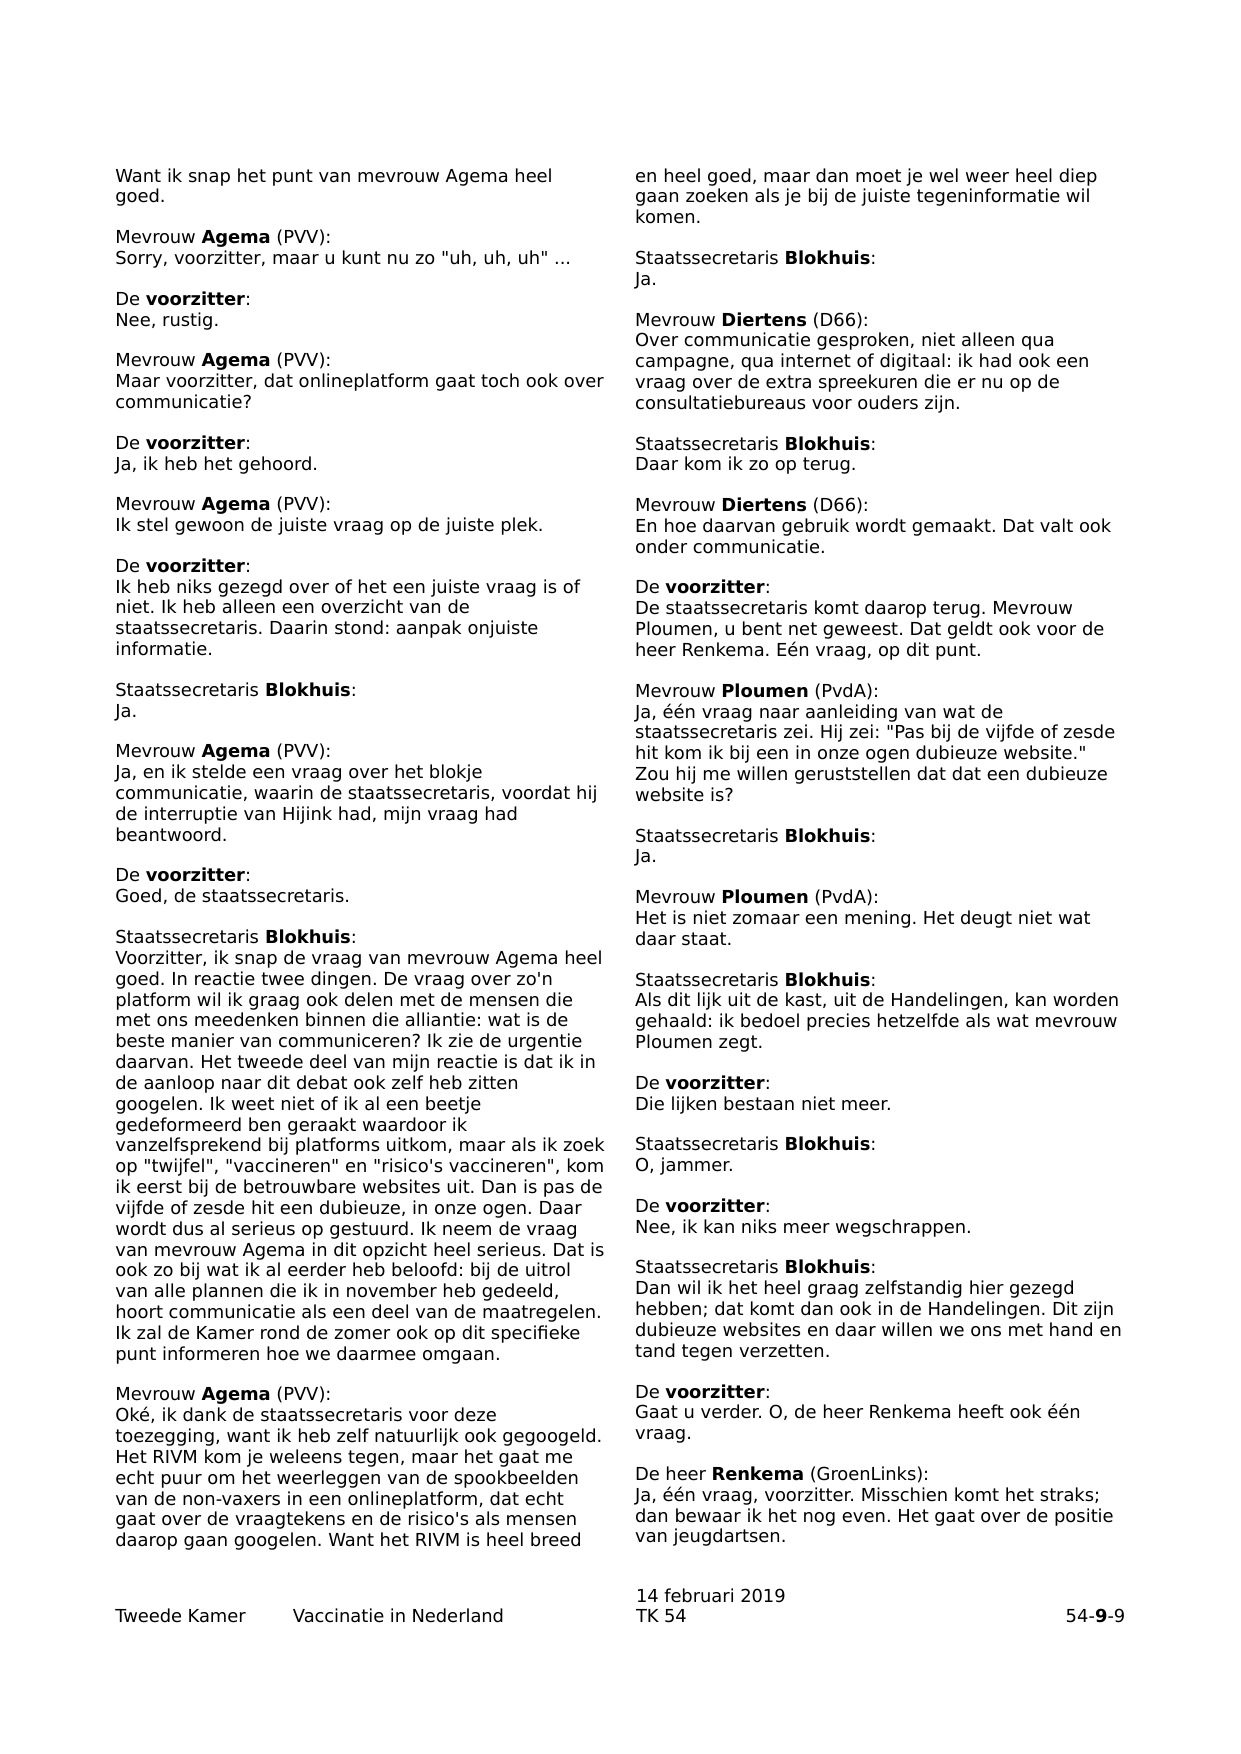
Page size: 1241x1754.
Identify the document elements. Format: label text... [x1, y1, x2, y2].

text De staatssecretaris komt daarop terug. Mevrouw Ploumen, u bent net geweest. Dat geldt ook voor de heer Renkema. Eén vraag, op dit punt. [635, 598, 1125, 661]
text Staatssecretaris Blokhuis: [635, 826, 1125, 846]
text Mevrouw Ploumen (PvdA): [635, 887, 1125, 908]
text De heer Renkema (GroenLinks): [635, 1464, 1125, 1484]
text Nee, ik kan niks meer wegschrappen. [635, 1217, 1125, 1237]
text Die lijken bestaan niet meer. [635, 1093, 1125, 1114]
text Mevrouw Agema (PVV): [115, 1384, 605, 1405]
text Ja, één vraag, voorzitter. Misschien komt het straks; dan bewaar ik het nog even. Het gaat over de positie van jeugdartsen. [635, 1484, 1125, 1547]
text Mevrouw Agema (PVV): [115, 494, 605, 515]
text Goed, de staatssecretaris. [115, 886, 605, 907]
text O, jammer. [635, 1155, 1125, 1176]
text Ja. [115, 700, 605, 721]
text en heel goed, maar dan moet je wel weer heel diep gaan zoeken als je bij de juiste tegeninformatie wil komen. [635, 165, 1125, 228]
text Oké, ik dank de staatssecretaris voor deze toezegging, want ik heb zelf natuurlijk ook gegoogeld. Het RIVM kom je weleens tegen, maar het gaat me echt puur om het weerleggen van de spookbeelden van de non-vaxers in een onlineplatform, dat echt gaat over de vraagtekens en de risico's als mensen daarop gaan googelen. Want het RIVM is heel breed [115, 1405, 605, 1551]
text Mevrouw Agema (PVV): [115, 227, 605, 248]
text Mevrouw Agema (PVV): [115, 741, 605, 762]
text Staatssecretaris Blokhuis: [635, 1257, 1125, 1278]
text Mevrouw Diertens (D66): [635, 495, 1125, 516]
text Ja, en ik stelde een vraag over het blokje communicatie, waarin de staatssecretaris, voordat hij de interruptie van Hijink had, mijn vraag had beantwoord. [115, 762, 605, 845]
text Dan wil ik het heel graag zelfstandig hier gezegd hebben; dat komt dan ook in de Handelingen. Dit zijn dubieuze websites en daar willen we ons met hand en tand tegen verzetten. [635, 1278, 1125, 1361]
text Staatssecretaris Blokhuis: [635, 248, 1125, 268]
text Ik stel gewoon de juiste vraag op de juiste plek. [115, 515, 605, 536]
text Daar kom ik zo op terug. [635, 454, 1125, 475]
text Gaat u verder. O, de heer Renkema heeft ook één vraag. [635, 1402, 1125, 1444]
text Over communicatie gesproken, niet alleen qua campagne, qua internet of digitaal: ik had ook een vraag over de extra spreekuren die er nu op de consultatiebureaus voor ouders zijn. [635, 330, 1125, 413]
text Mevrouw Diertens (D66): [635, 309, 1125, 330]
text Staatssecretaris Blokhuis: [115, 927, 605, 948]
text Mevrouw Agema (PVV): [115, 350, 605, 371]
text Mevrouw Ploumen (PvdA): [635, 681, 1125, 701]
text De voorzitter: [635, 1381, 1125, 1402]
text De voorzitter: [635, 1073, 1125, 1093]
text Maar voorzitter, dat onlineplatform gaat toch ook over communicatie? [115, 371, 605, 412]
text De voorzitter: [115, 865, 605, 886]
text Als dit lijk uit de kast, uit de Handelingen, kan worden gehaald: ik bedoel precies hetzelfde als wat mevrouw Ploumen zegt. [635, 990, 1125, 1053]
text Ja, ik heb het gehoord. [115, 453, 605, 474]
text Voorzitter, ik snap de vraag van mevrouw Agema heel goed. In reactie twee dingen. De vraag over zo'n platform wil ik graag ook delen met de mensen die met ons meedenken binnen die alliantie: wat is de beste manier van communiceren? Ik zie de urgentie daarvan. Het tweede deel van mijn reactie is dat ik in de aanloop naar dit debat ook zelf heb zitten googelen. Ik weet niet of ik al een beetje gedeformeerd ben geraakt waardoor ik vanzelfsprekend bij platforms uitkom, maar als ik zoek op "twijfel", "vaccineren" en "risico's vaccineren", kom ik eerst bij de betrouwbare websites uit. Dan is pas de vijfde of zesde hit een dubieuze, in onze ogen. Daar wordt dus al serieus op gestuurd. Ik neem de vraag van mevrouw Agema in dit opzicht heel serieus. Dat is ook zo bij wat ik al eerder heb beloofd: bij de uitrol van alle plannen die ik in november heb gedeeld, hoort communicatie als een deel van de maatregelen. Ik zal de Kamer rond de zomer ook op dit specifieke punt informeren hoe we daarmee omgaan. [115, 948, 605, 1364]
text Nee, rustig. [115, 309, 605, 330]
text Want ik snap het punt van mevrouw Agema heel goed. [115, 165, 605, 207]
text Ja. [635, 268, 1125, 289]
text De voorzitter: [635, 577, 1125, 598]
text Ja, één vraag naar aanleiding van wat de staatssecretaris zei. Hij zei: "Pas bij de vijfde of zesde hit kom ik bij een in onze ogen dubieuze website." Zou hij me willen geruststellen dat dat een dubieuze website is? [635, 701, 1125, 806]
text Sorry, voorzitter, maar u kunt nu zo "uh, uh, uh" ... [115, 248, 605, 268]
text De voorzitter: [115, 432, 605, 453]
text Staatssecretaris Blokhuis: [635, 969, 1125, 990]
text De voorzitter: [115, 288, 605, 309]
text Staatssecretaris Blokhuis: [635, 1134, 1125, 1155]
text Ja. [635, 846, 1125, 867]
text Ik heb niks gezegd over of het een juiste vraag is of niet. Ik heb alleen een overzicht van de staatssecretaris. Daarin stond: aanpak onjuiste informatie. [115, 576, 605, 660]
text Staatssecretaris Blokhuis: [635, 433, 1125, 454]
text De voorzitter: [635, 1196, 1125, 1217]
text Staatssecretaris Blokhuis: [115, 680, 605, 700]
text En hoe daarvan gebruik wordt gemaakt. Dat valt ook onder communicatie. [635, 516, 1125, 557]
text Het is niet zomaar een mening. Het deugt niet wat daar staat. [635, 908, 1125, 949]
text De voorzitter: [115, 556, 605, 576]
